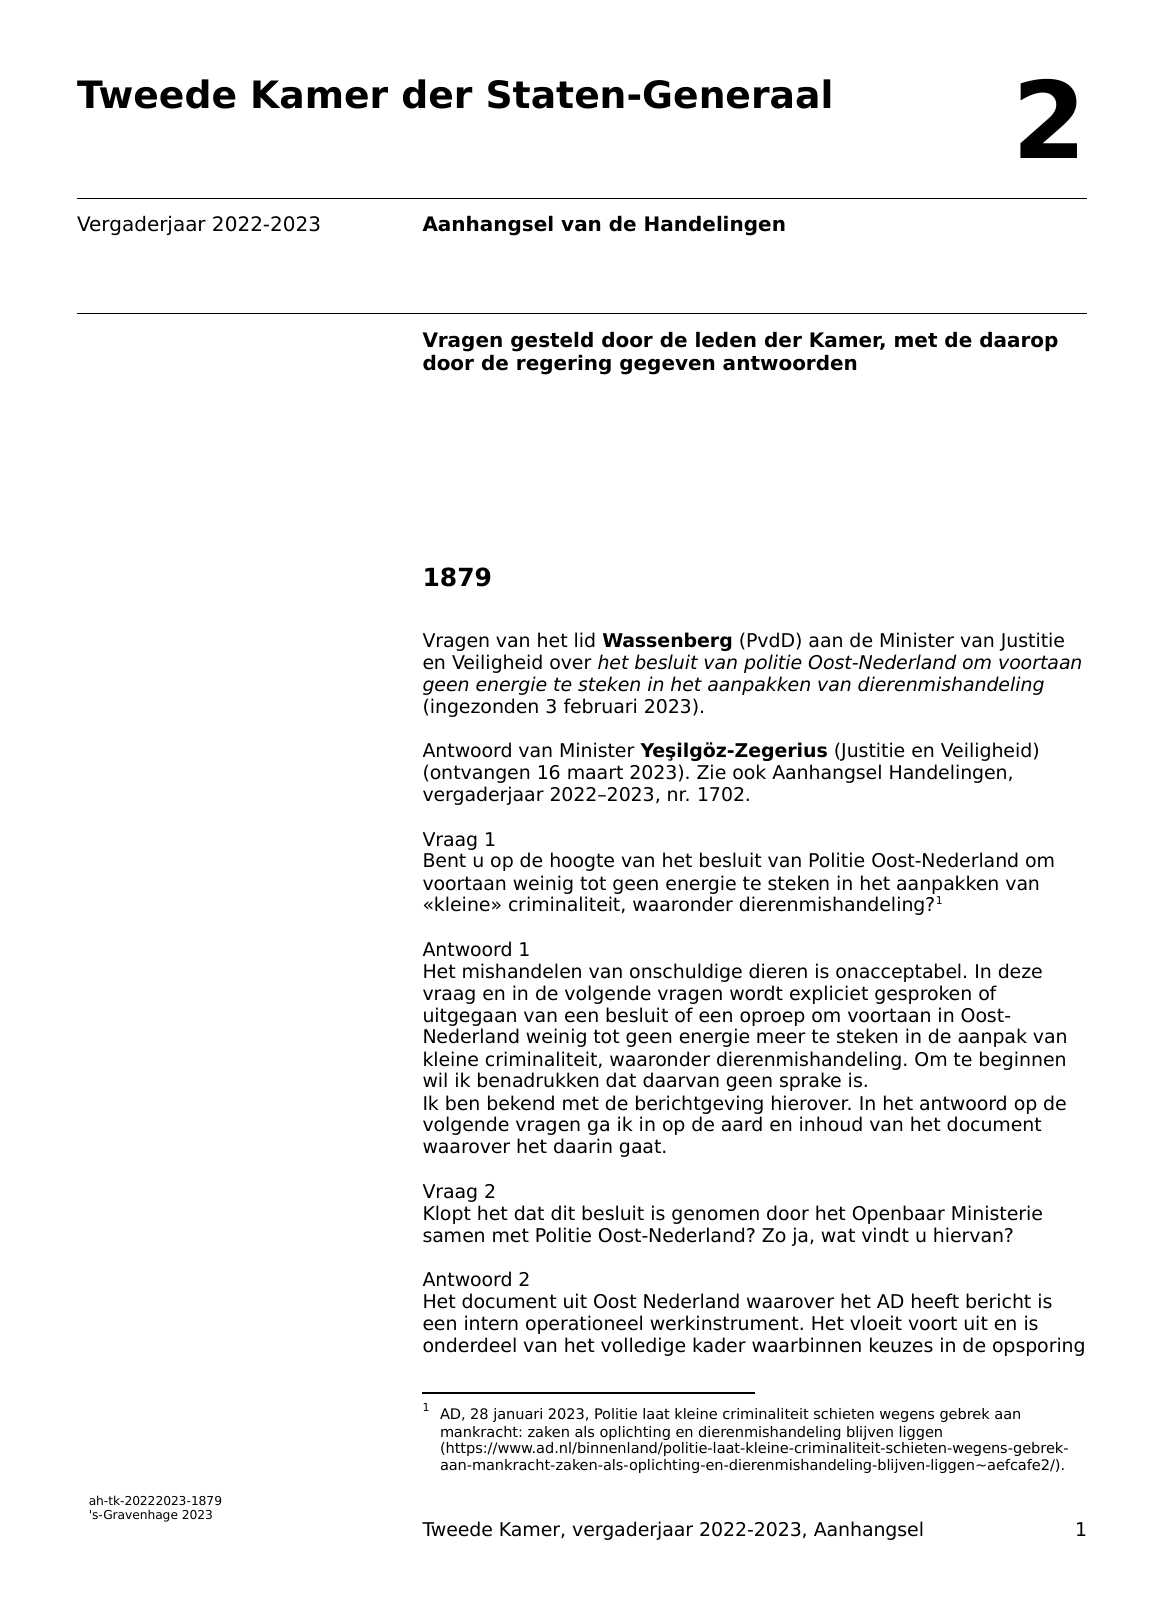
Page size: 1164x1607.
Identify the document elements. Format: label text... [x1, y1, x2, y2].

text Vraag 1 [422, 828, 1087, 850]
text Vragen van het lid Wassenberg (PvdD) aan de Minister van Justitie en Veiligheid over het besluit van politie Oost-Nederland om voortaan geen energie te steken in het aanpakken van dierenmishandeling (ingezonden 3 februari 2023). [422, 630, 1087, 718]
text ah-tk-20222023-1879 [88, 1494, 323, 1508]
table_cell Aanhangsel van de Handelingen [422, 199, 1087, 313]
text AD, 28 januari 2023, Politie laat kleine criminaliteit schieten wegens gebrek aan mankracht: zaken als oplichting en dierenmishandeling blijven liggen (https://www.ad.nl/binnenland/politie-laat-kleine-criminaliteit-schieten-wegens-gebrek-aan-mankracht-zaken-als-oplichting-en-dierenmishandeling-blijven-liggen~aefcafe2/). [422, 1402, 1087, 1474]
text Antwoord 1 [422, 938, 1087, 961]
table_cell Vragen gesteld door de leden der Kamer, met de daarop door de regering gegeven antwoorden [422, 314, 1087, 375]
text Klopt het dat dit besluit is genomen door het Openbaar Ministerie samen met Politie Oost-Nederland? Zo ja, wat vindt u hiervan? [422, 1202, 1087, 1246]
text Het mishandelen van onschuldige dieren is onacceptabel. In deze vraag en in de volgende vragen wordt expliciet gesproken of uitgegaan van een besluit of een oproep om voortaan in Oost-Nederland weinig tot geen energie meer te steken in de aanpak van kleine criminaliteit, waaronder dierenmishandeling. Om te beginnen wil ik benadrukken dat daarvan geen sprake is. [422, 961, 1087, 1092]
text Het document uit Oost Nederland waarover het AD heeft bericht is een intern operationeel werkinstrument. Het vloeit voort uit en is onderdeel van het volledige kader waarbinnen keuzes in de opsporing [422, 1291, 1087, 1357]
table_header 2 [886, 59, 1087, 198]
text Bent u op de hoogte van het besluit van Politie Oost-Nederland om voortaan weinig tot geen energie te steken in het aanpakken van «kleine» criminaliteit, waaronder dierenmishandeling? [422, 850, 1087, 916]
table_cell [77, 314, 422, 375]
text Antwoord 2 [422, 1269, 1087, 1291]
text 's-Gravenhage 2023 [88, 1508, 323, 1522]
text 1879 [422, 563, 1087, 592]
text Vraag 2 [422, 1181, 1087, 1202]
text Ik ben bekend met de berichtgeving hierover. In het antwoord op de volgende vragen ga ik in op de aard en inhoud van het document waarover het daarin gaat. [422, 1092, 1087, 1158]
table_header Tweede Kamer der Staten-Generaal [77, 59, 886, 198]
table_cell Vergaderjaar 2022-2023 [77, 199, 422, 313]
text Antwoord van Minister Yeşilgöz-Zegerius (Justitie en Veiligheid) (ontvangen 16 maart 2023). Zie ook Aanhangsel Handelingen, vergaderjaar 2022–2023, nr. 1702. [422, 740, 1087, 806]
